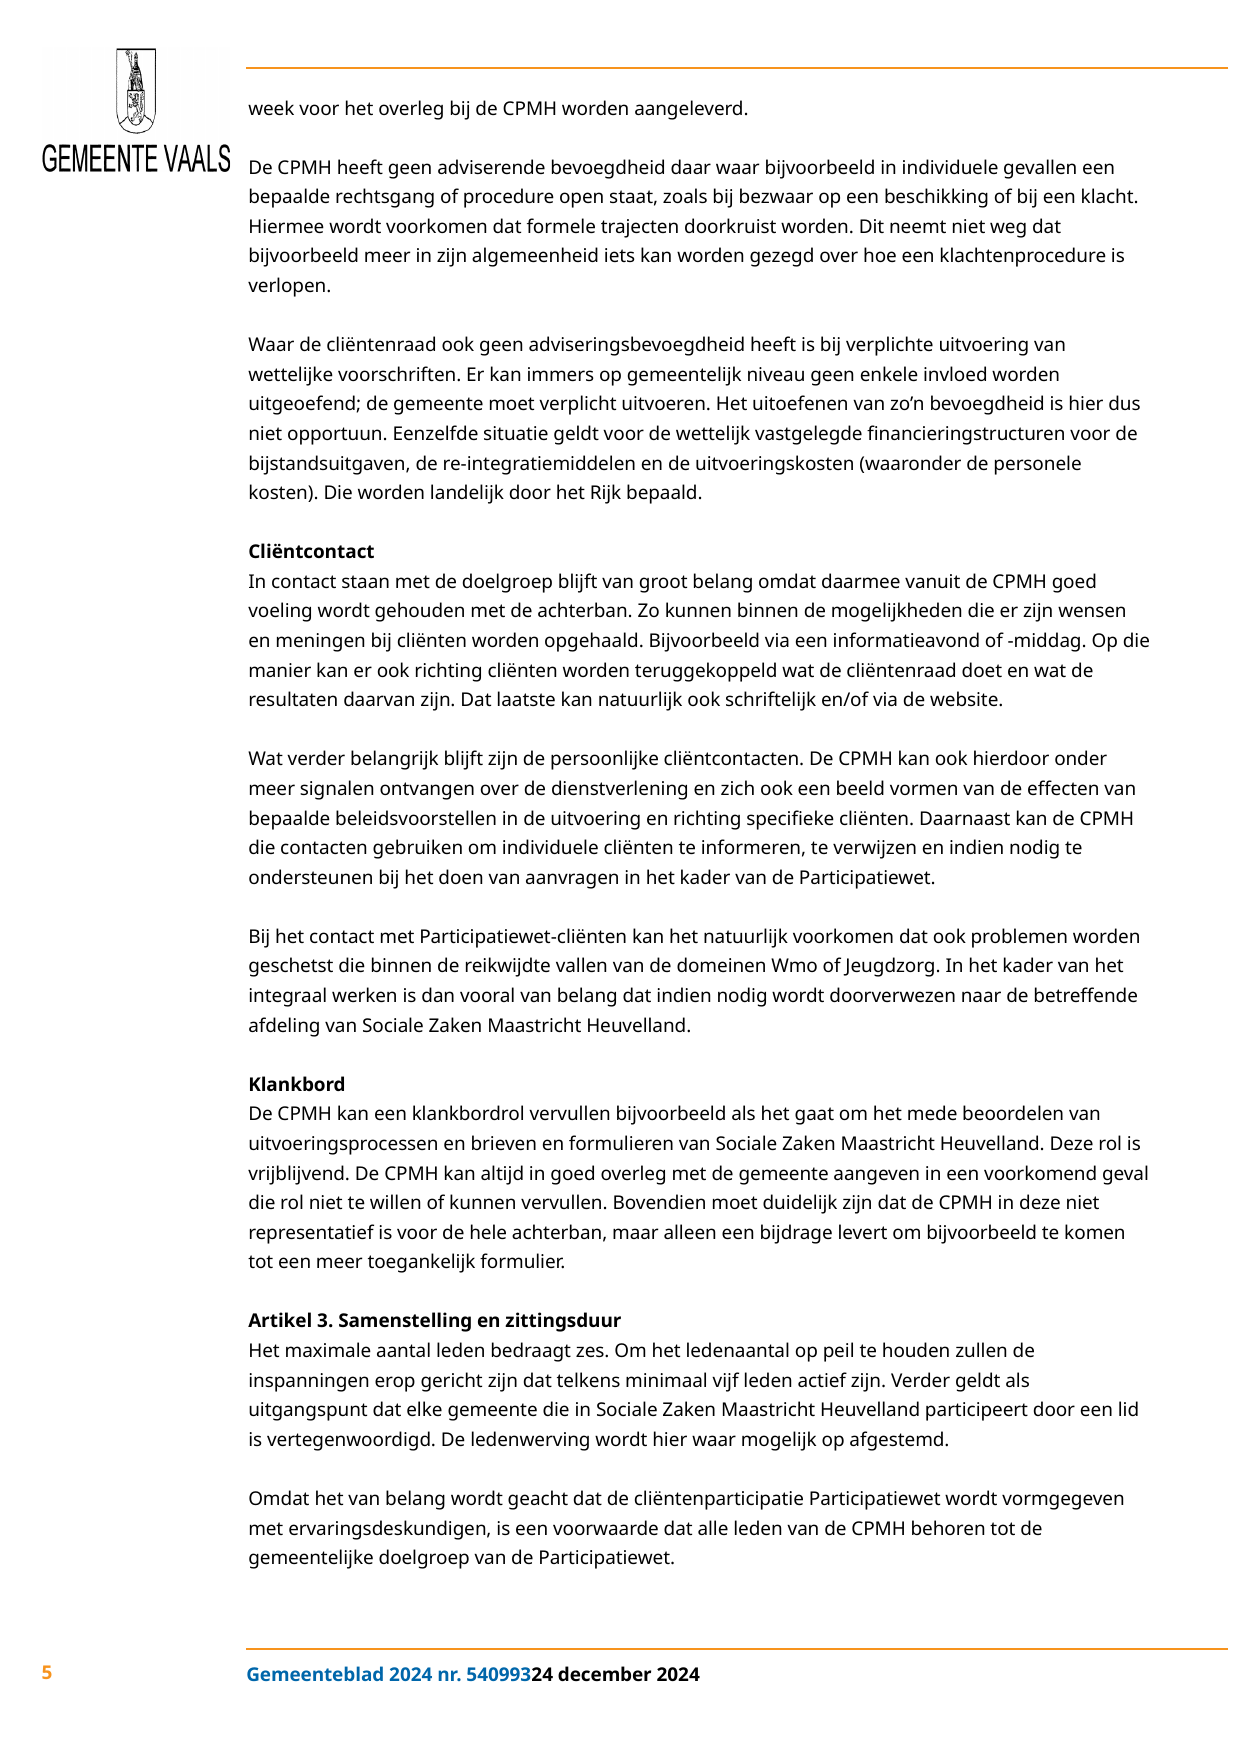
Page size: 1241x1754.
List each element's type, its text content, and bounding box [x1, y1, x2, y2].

text Wat verder belangrijk blijft zijn de persoonlijke cliëntcontacten. De CPMH kan ook hierdoor onder meer signalen ontvangen over de dienstverlening en zich ook een beeld vormen van de effecten van bepaalde beleidsvoorstellen in de uitvoering en richting specifieke cliënten. Daarnaast kan de CPMH die contacten gebruiken om individuele cliënten te informeren, te verwijzen en indien nodig te ondersteunen bij het doen van aanvragen in het kader van de Participatiewet. [248, 746, 1152, 890]
text In contact staan met de doelgroep blijft van groot belang omdat daarmee vanuit de CPMH goed voeling wordt gehouden met de achterban. Zo kunnen binnen de mogelijkheden die er zijn wensen en meningen bij cliënten worden opgehaald. Bijvoorbeeld via een informatieavond of -middag. Op die manier kan er ook richting cliënten worden teruggekoppeld wat de cliëntenraad doet en wat de resultaten daarvan zijn. Dat laatste kan natuurlijk ook schriftelijk en/of via de website. [248, 568, 1152, 712]
picture [41, 47, 231, 172]
text Waar de cliëntenraad ook geen adviseringsbevoegdheid heeft is bij verplichte uitvoering van wettelijke voorschriften. Er kan immers op gemeentelijk niveau geen enkele invloed worden uitgeoefend; de gemeente moet verplicht uitvoeren. Het uitoefenen van zo’n bevoegdheid is hier dus niet opportuun. Eenzelfde situatie geldt voor de wettelijk vastgelegde financieringstructuren voor de bijstandsuitgaven, de re-integratiemiddelen en de uitvoeringskosten (waaronder de personele kosten). Die worden landelijk door het Rijk bepaald. [248, 331, 1152, 505]
text Artikel 3. Samenstelling en zittingsduur [248, 1308, 1152, 1333]
text Klankbord [248, 1071, 1152, 1097]
text De CPMH heeft geen adviserende bevoegdheid daar waar bijvoorbeeld in individuele gevallen een bepaalde rechtsgang of procedure open staat, zoals bij bezwaar op een beschikking of bij een klacht. Hiermee wordt voorkomen dat formele trajecten doorkruist worden. Dit neemt niet weg dat bijvoorbeeld meer in zijn algemeenheid iets kan worden gezegd over hoe een klachtenprocedure is verlopen. [248, 154, 1152, 298]
text Bij het contact met Participatiewet-cliënten kan het natuurlijk voorkomen dat ook problemen worden geschetst die binnen de reikwijdte vallen van de domeinen Wmo of Jeugdzorg. In het kader van het integraal werken is dan vooral van belang dat indien nodig wordt doorverwezen naar de betreffende afdeling van Sociale Zaken Maastricht Heuvelland. [248, 923, 1152, 1038]
text Het maximale aantal leden bedraagt zes. Om het ledenaantal op peil te houden zullen de inspanningen erop gericht zijn dat telkens minimaal vijf leden actief zijn. Verder geldt als uitgangspunt dat elke gemeente die in Sociale Zaken Maastricht Heuvelland participeert door een lid is vertegenwoordigd. De ledenwerving wordt hier waar mogelijk op afgestemd. [248, 1337, 1152, 1452]
text Cliëntcontact [248, 538, 1152, 564]
text Omdat het van belang wordt geacht dat de cliëntenparticipatie Participatiewet wordt vormgegeven met ervaringsdeskundigen, is een voorwaarde dat alle leden van de CPMH behoren tot de gemeentelijke doelgroep van de Participatiewet. [248, 1485, 1152, 1570]
text De CPMH kan een klankbordrol vervullen bijvoorbeeld als het gaat om het mede beoordelen van uitvoeringsprocessen en brieven en formulieren van Sociale Zaken Maastricht Heuvelland. Deze rol is vrijblijvend. De CPMH kan altijd in goed overleg met de gemeente aangeven in een voorkomend geval die rol niet te willen of kunnen vervullen. Bovendien moet duidelijk zijn dat de CPMH in deze niet representatief is voor de hele achterban, maar alleen een bijdrage levert om bijvoorbeeld te komen tot een meer toegankelijk formulier. [248, 1101, 1152, 1274]
text week voor het overleg bij de CPMH worden aangeleverd. [248, 95, 1152, 121]
